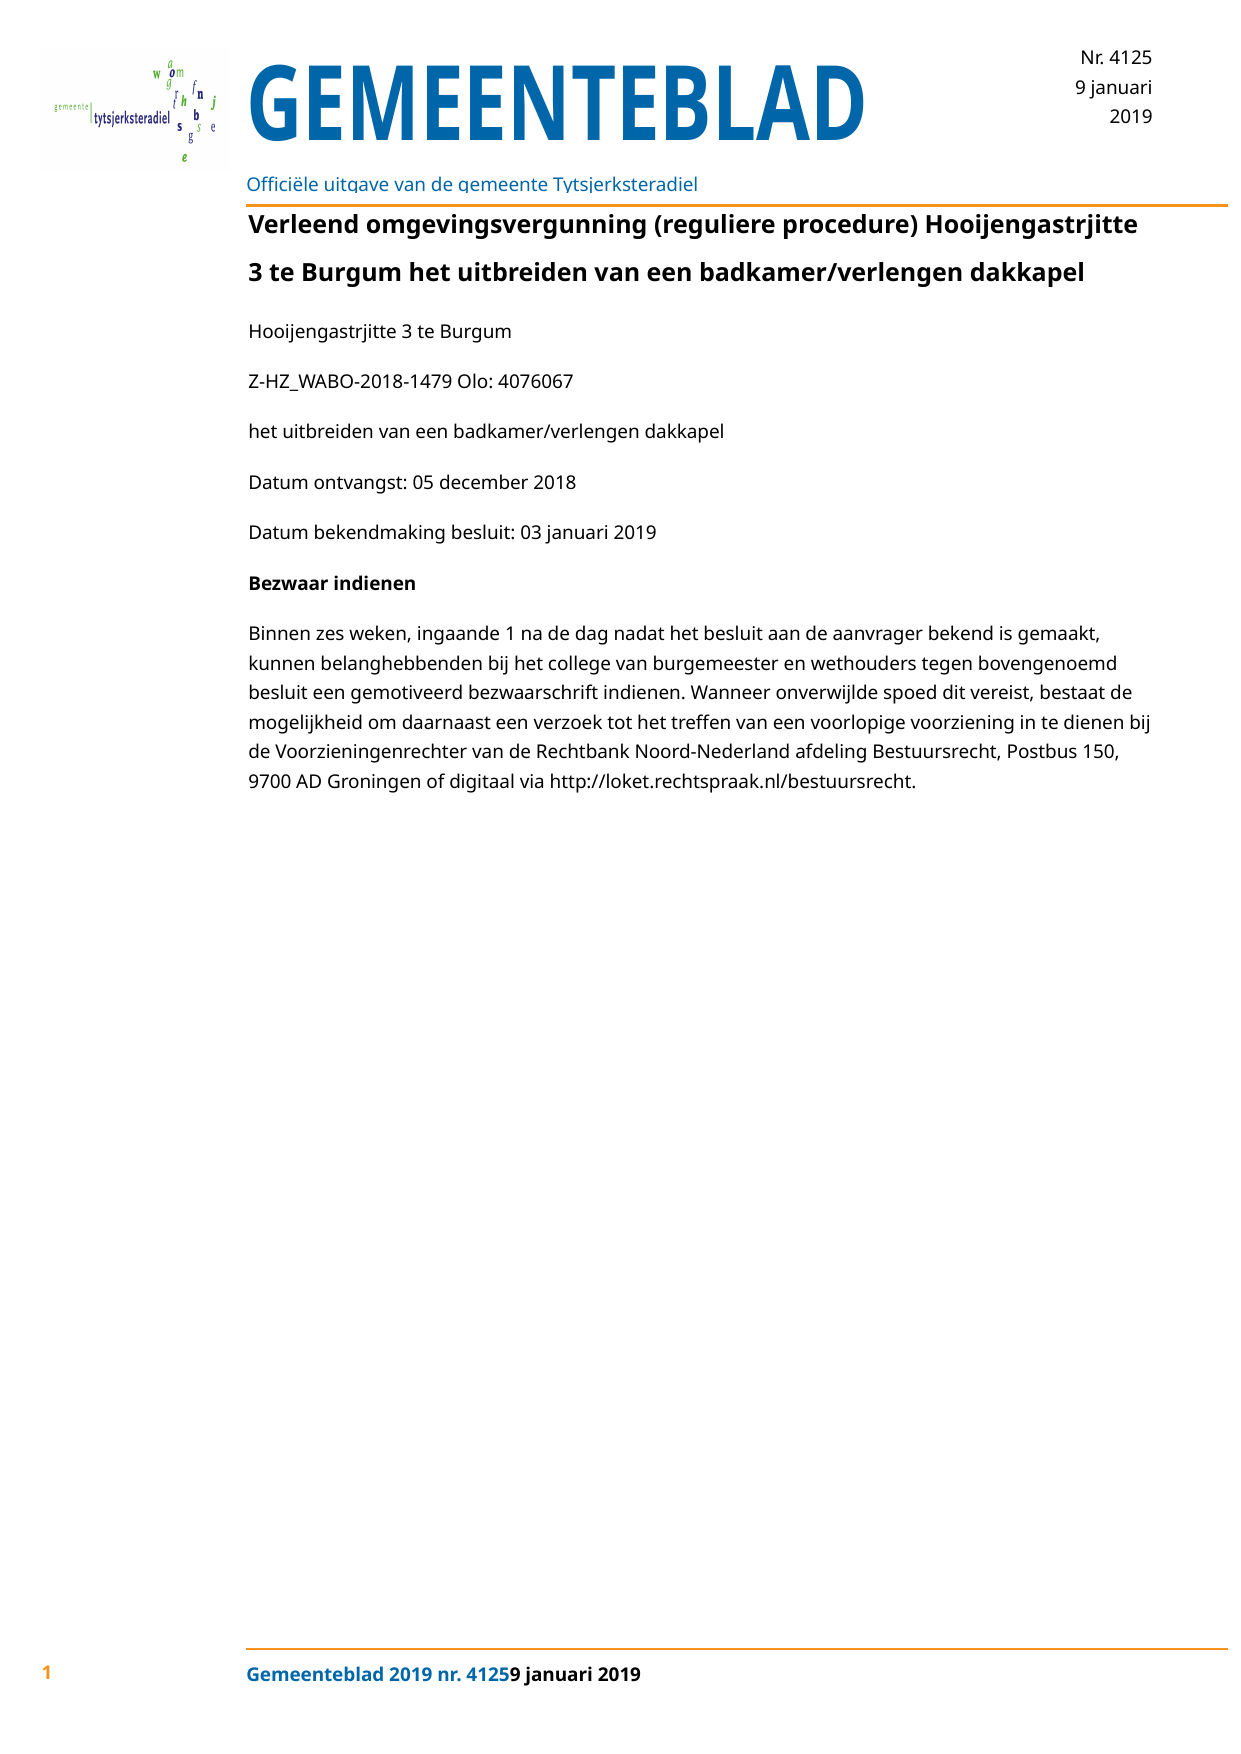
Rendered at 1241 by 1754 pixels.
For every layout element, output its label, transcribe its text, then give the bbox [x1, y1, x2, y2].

text Bezwaar indienen [248, 570, 1152, 596]
picture [41, 47, 231, 172]
text Hooijengastrjitte 3 te Burgum [248, 318, 1152, 344]
text Verleend omgevingsvergunning (reguliere procedure) Hooijengastrjitte 3 te Burgum het uitbreiden van een badkamer/verlengen dakkapel [248, 207, 1152, 288]
text Binnen zes weken, ingaande 1 na de dag nadat het besluit aan de aanvrager bekend is gemaakt, kunnen belanghebbenden bij het college van burgemeester en wethouders tegen bovengenoemd besluit een gemotiveerd bezwaarschrift indienen. Wanneer onverwijlde spoed dit vereist, bestaat de mogelijkheid om daarnaast een verzoek tot het treffen van een voorlopige voorziening in te dienen bij de Voorzieningenrechter van de Rechtbank Noord-Nederland afdeling Bestuursrecht, Postbus 150, 9700 AD Groningen of digitaal via http://loket.rechtspraak.nl/bestuursrecht. [248, 620, 1152, 794]
text Z-HZ_WABO-2018-1479 Olo: 4076067 [248, 368, 1152, 394]
text Datum ontvangst: 05 december 2018 [248, 469, 1152, 495]
text het uitbreiden van een badkamer/verlengen dakkapel [248, 419, 1152, 444]
text Datum bekendmaking besluit: 03 januari 2019 [248, 519, 1152, 545]
